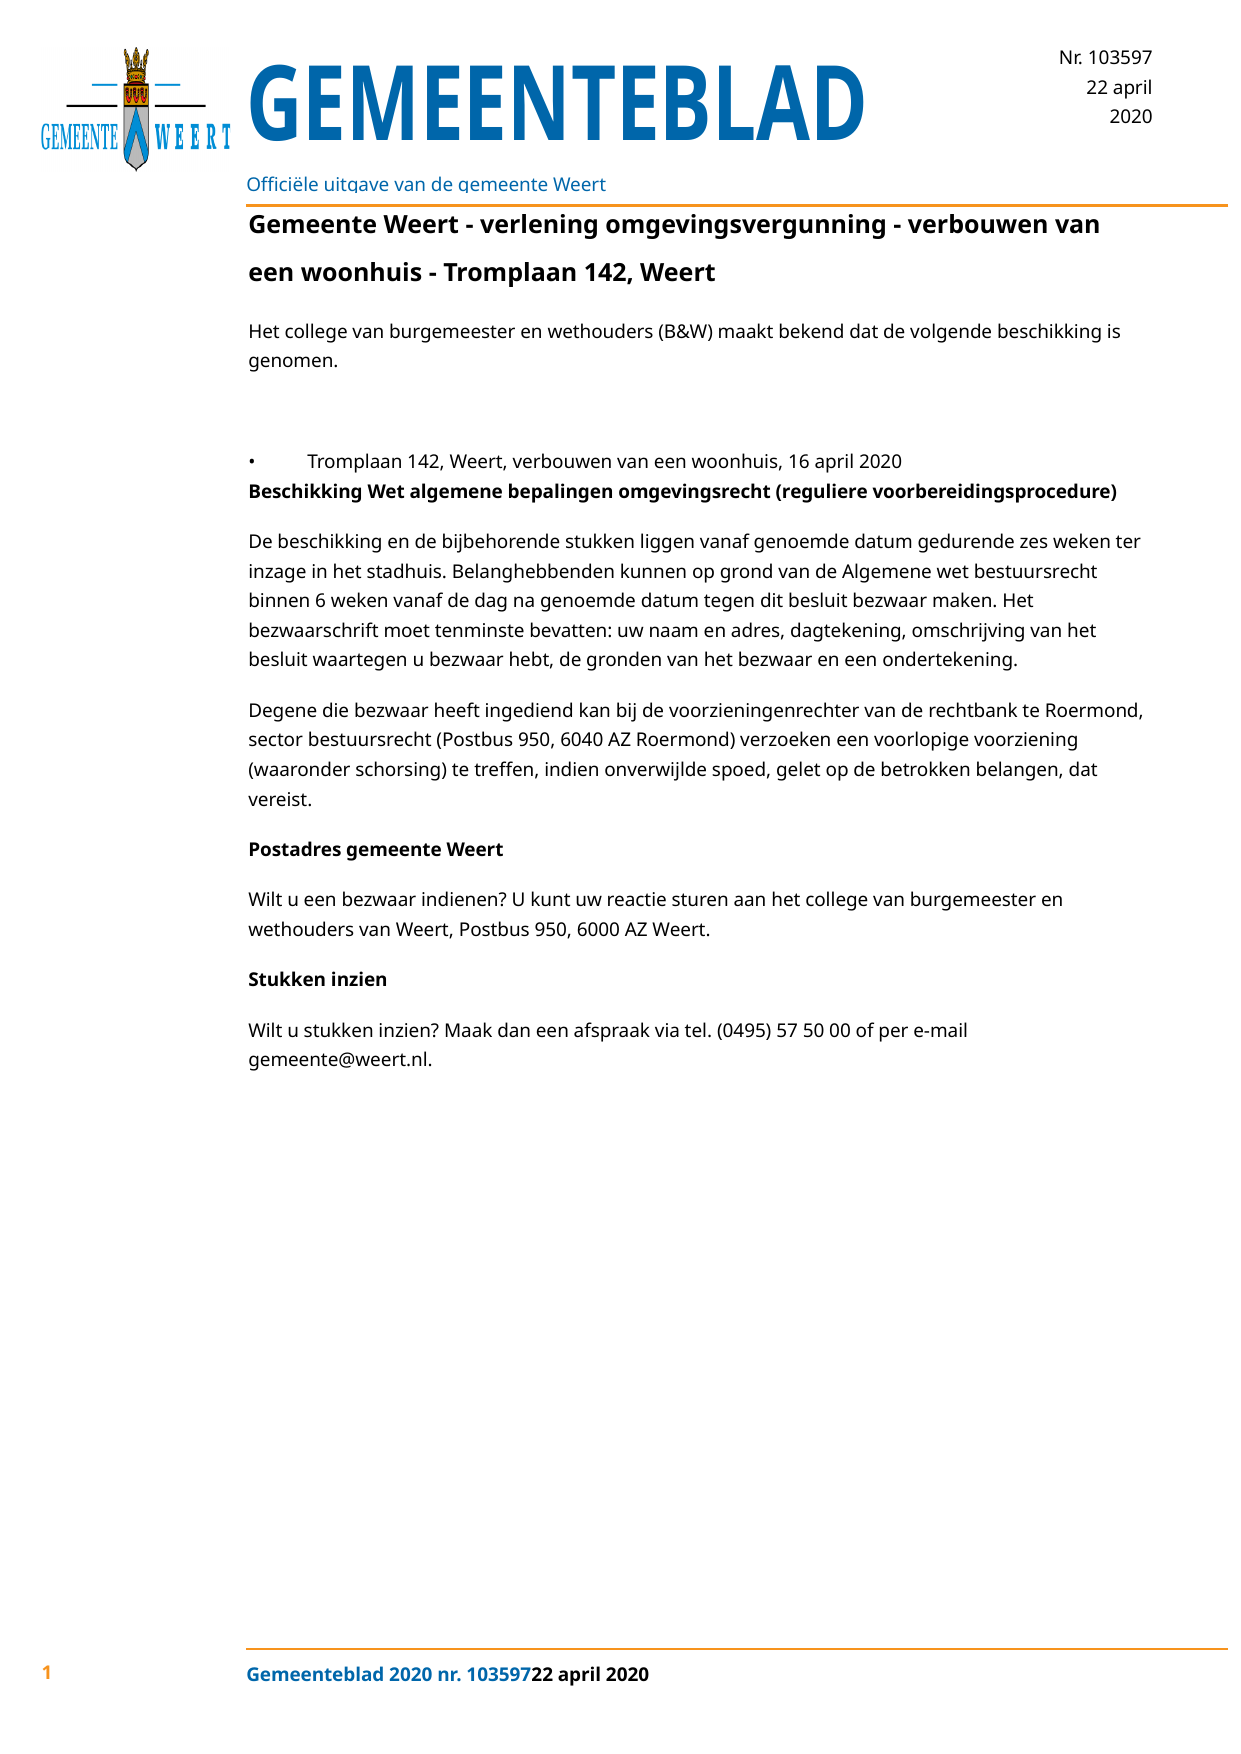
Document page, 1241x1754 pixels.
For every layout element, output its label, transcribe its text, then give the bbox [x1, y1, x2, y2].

text Degene die bezwaar heeft ingediend kan bij de voorzieningenrechter van de rechtbank te Roermond, sector bestuursrecht (Postbus 950, 6040 AZ Roermond) verzoeken een voorlopige voorziening (waaronder schorsing) te treffen, indien onverwijlde spoed, gelet op de betrokken belangen, dat vereist. [248, 697, 1152, 812]
text Stukken inzien [248, 967, 1152, 992]
text Gemeente Weert - verlening omgevingsvergunning - verbouwen van een woonhuis - Tromplaan 142, Weert [248, 207, 1152, 288]
text Wilt u een bezwaar indienen? U kunt uw reactie sturen aan het college van burgemeester en wethouders van Weert, Postbus 950, 6000 AZ Weert. [248, 887, 1152, 942]
list Tromplaan 142, Weert, verbouwen van een woonhuis, 16 april 2020 [248, 448, 1152, 474]
text Wilt u stukken inzien? Maak dan een afspraak via tel. (0495) 57 50 00 of per e-mail gemeente@weert.nl. [248, 1017, 1152, 1072]
text Het college van burgemeester en wethouders (B&W) maakt bekend dat de volgende beschikking is genomen. [248, 318, 1152, 373]
picture [41, 47, 231, 172]
text De beschikking en de bijbehorende stukken liggen vanaf genoemde datum gedurende zes weken ter inzage in het stadhuis. Belanghebbenden kunnen op grond van de Algemene wet bestuursrecht binnen 6 weken vanaf de dag na genoemde datum tegen dit besluit bezwaar maken. Het bezwaarschrift moet tenminste bevatten: uw naam en adres, dagtekening, omschrijving van het besluit waartegen u bezwaar hebt, de gronden van het bezwaar en een ondertekening. [248, 528, 1152, 672]
text Beschikking Wet algemene bepalingen omgevingsrecht (reguliere voorbereidingsprocedure) [248, 478, 1152, 504]
text Postadres gemeente Weert [248, 836, 1152, 862]
